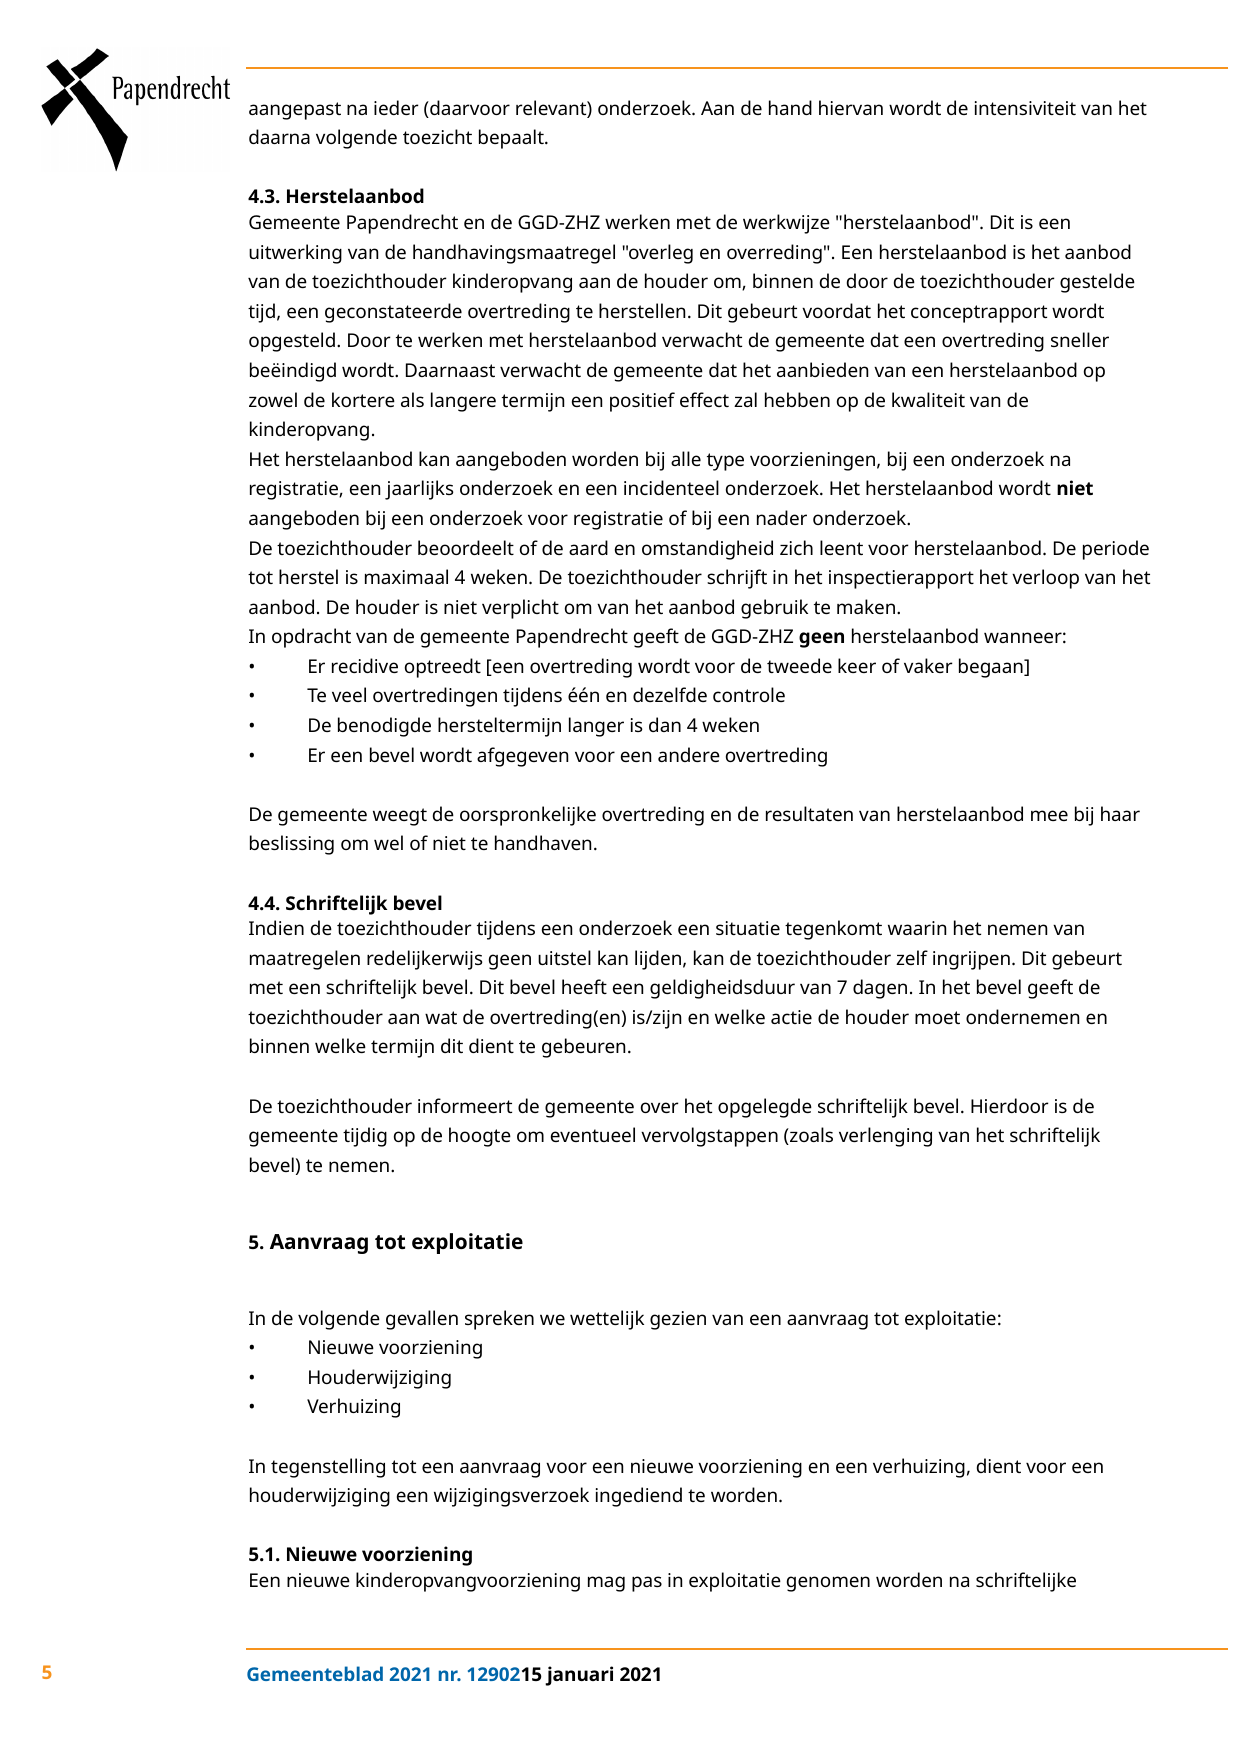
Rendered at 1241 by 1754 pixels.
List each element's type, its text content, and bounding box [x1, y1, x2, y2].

list Verhuizing [248, 1394, 1152, 1419]
list De benodigde hersteltermijn langer is dan 4 weken [248, 712, 1152, 738]
list Er een bevel wordt afgegeven voor een andere overtreding [248, 742, 1152, 767]
text 5.1. Nieuwe voorziening [248, 1542, 1152, 1567]
text De toezichthouder informeert de gemeente over het opgelegde schriftelijk bevel. Hierdoor is de gemeente tijdig op de hoogte om eventueel vervolgstappen (zoals verlenging van het schriftelijk bevel) te nemen. [248, 1093, 1152, 1178]
text 4.3. Herstelaanbod [248, 183, 1152, 209]
text In opdracht van de gemeente Papendrecht geeft de GGD-ZHZ geen herstelaanbod wanneer: [248, 623, 1152, 649]
text aangepast na ieder (daarvoor relevant) onderzoek. Aan de hand hiervan wordt de intensiviteit van het daarna volgende toezicht bepaalt. [248, 95, 1152, 150]
text Indien de toezichthouder tijdens een onderzoek een situatie tegenkomt waarin het nemen van maatregelen redelijkerwijs geen uitstel kan lijden, kan de toezichthouder zelf ingrijpen. Dit gebeurt met een schriftelijk bevel. Dit bevel heeft een geldigheidsduur van 7 dagen. In het bevel geeft de toezichthouder aan wat de overtreding(en) is/zijn en welke actie de houder moet ondernemen en binnen welke termijn dit dient te gebeuren. [248, 915, 1152, 1059]
list Nieuwe voorziening [248, 1334, 1152, 1360]
text 5. Aanvraag tot exploitatie [248, 1227, 1152, 1256]
list Er recidive optreedt [een overtreding wordt voor de tweede keer of vaker begaan] [248, 653, 1152, 679]
text 4.4. Schriftelijk bevel [248, 890, 1152, 915]
text De gemeente weegt de oorspronkelijke overtreding en de resultaten van herstelaanbod mee bij haar beslissing om wel of niet te handhaven. [248, 801, 1152, 856]
text Gemeente Papendrecht en de GGD-ZHZ werken met de werkwijze "herstelaanbod". Dit is een uitwerking van de handhavingsmaatregel "overleg en overreding". Een herstelaanbod is het aanbod van de toezichthouder kinderopvang aan de houder om, binnen de door de toezichthouder gestelde tijd, een geconstateerde overtreding te herstellen. Dit gebeurt voordat het conceptrapport wordt opgesteld. Door te werken met herstelaanbod verwacht de gemeente dat een overtreding sneller beëindigd wordt. Daarnaast verwacht de gemeente dat het aanbieden van een herstelaanbod op zowel de kortere als langere termijn een positief effect zal hebben op de kwaliteit van de kinderopvang. [248, 209, 1152, 442]
list Te veel overtredingen tijdens één en dezelfde controle [248, 683, 1152, 708]
text De toezichthouder beoordeelt of de aard en omstandigheid zich leent voor herstelaanbod. De periode tot herstel is maximaal 4 weken. De toezichthouder schrijft in het inspectierapport het verloop van het aanbod. De houder is niet verplicht om van het aanbod gebruik te maken. [248, 535, 1152, 619]
list Houderwijziging [248, 1364, 1152, 1390]
text In de volgende gevallen spreken we wettelijk gezien van een aanvraag tot exploitatie: [248, 1305, 1152, 1331]
text In tegenstelling tot een aanvraag voor een nieuwe voorziening en een verhuizing, dient voor een houderwijziging een wijzigingsverzoek ingediend te worden. [248, 1453, 1152, 1508]
text Een nieuwe kinderopvangvoorziening mag pas in exploitatie genomen worden na schriftelijke [248, 1567, 1152, 1593]
picture [41, 47, 231, 172]
text Het herstelaanbod kan aangeboden worden bij alle type voorzieningen, bij een onderzoek na registratie, een jaarlijks onderzoek en een incidenteel onderzoek. Het herstelaanbod wordt niet aangeboden bij een onderzoek voor registratie of bij een nader onderzoek. [248, 446, 1152, 531]
